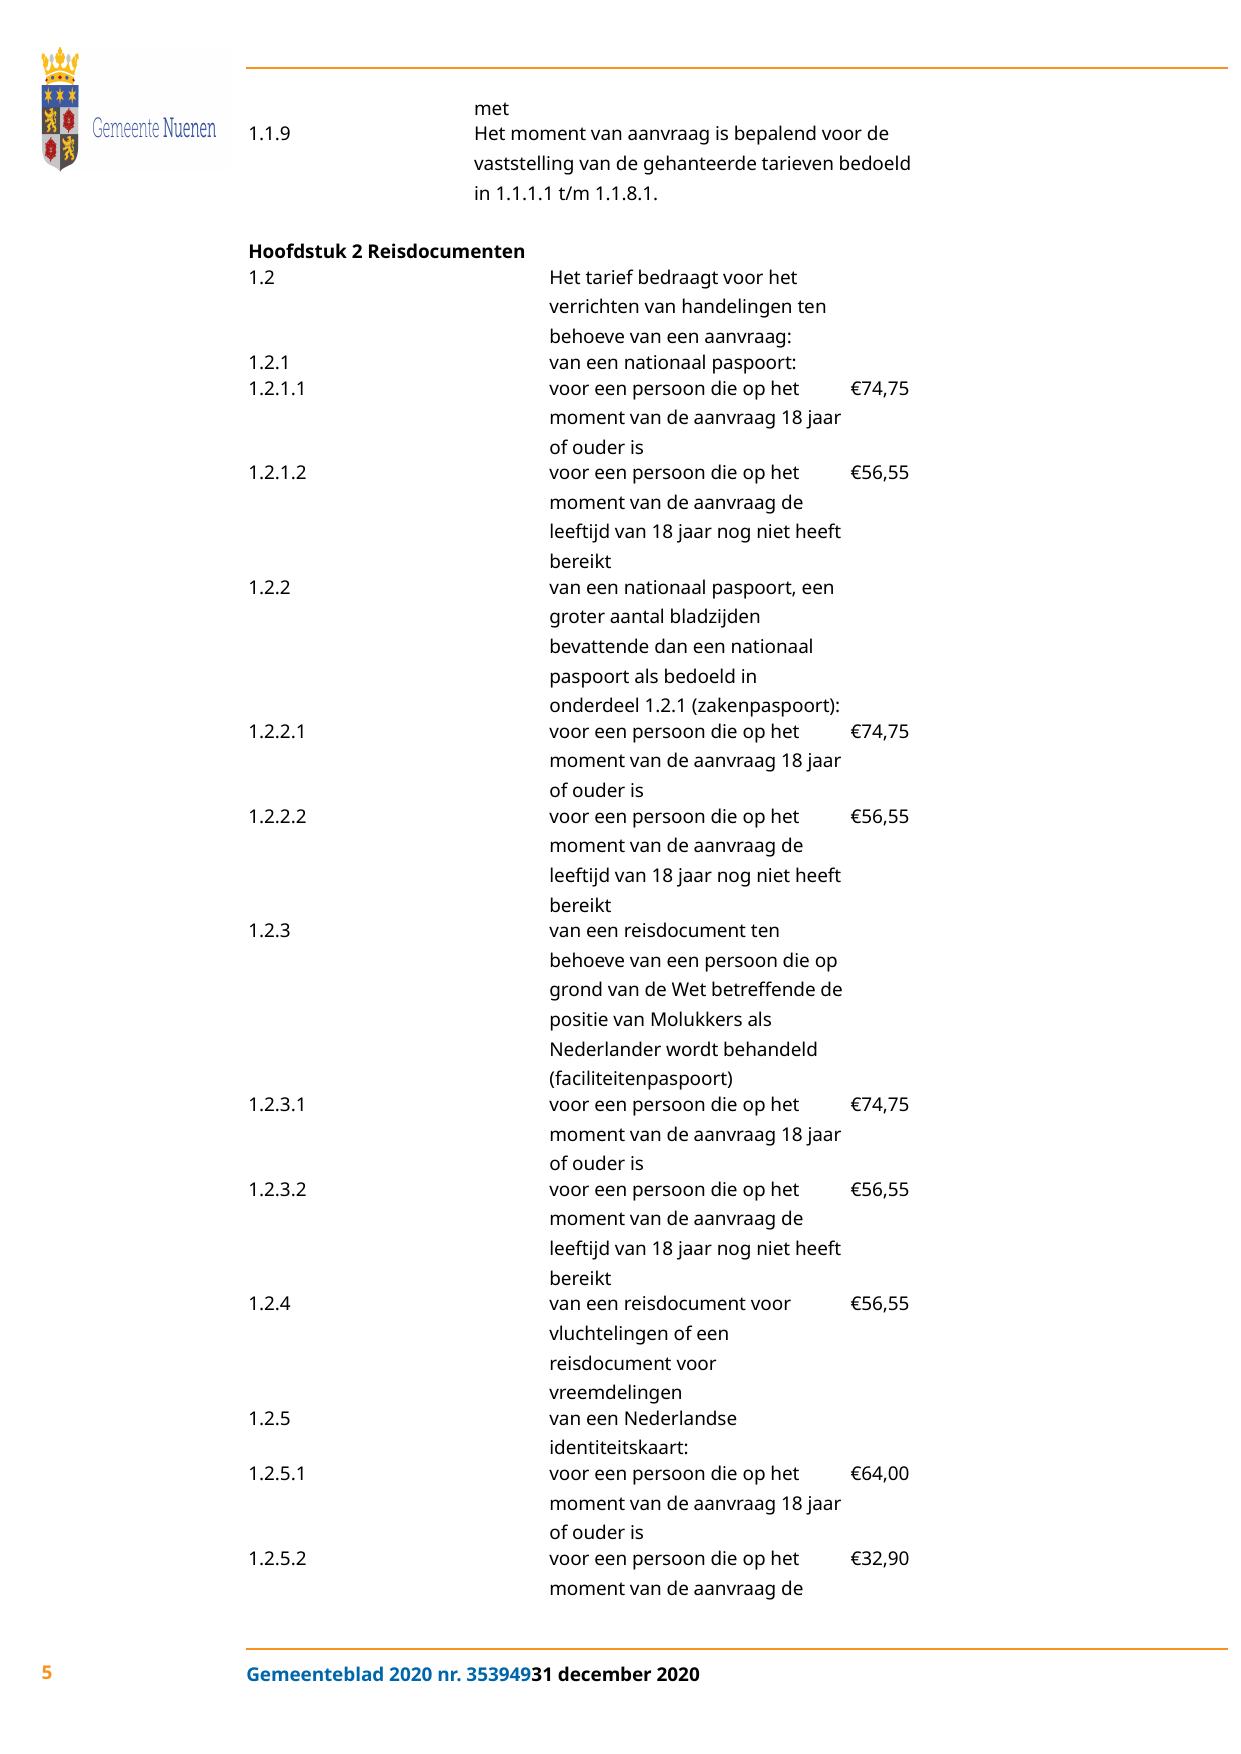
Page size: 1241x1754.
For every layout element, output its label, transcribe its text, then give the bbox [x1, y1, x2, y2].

table_cell €32,90 [850, 1545, 1152, 1601]
table_cell van een nationaal paspoort, een groter aantal bladzijden bevattende dan een nationaal paspoort als bedoeld in onderdeel 1.2.1 (zakenpaspoort): [549, 574, 850, 718]
table_cell [850, 1405, 1152, 1460]
table_cell voor een persoon die op het moment van de aanvraag 18 jaar of ouder is [549, 375, 850, 459]
table_cell €56,55 [850, 1291, 1152, 1405]
table_cell met [474, 95, 926, 121]
table_cell 1.2.3 [248, 918, 549, 1091]
table_cell 1.2.2.2 [248, 803, 549, 917]
table_cell van een Nederlandse identiteitskaart: [549, 1405, 850, 1460]
table_cell €74,75 [850, 1091, 1152, 1176]
table_cell [850, 918, 1152, 1091]
table_cell van een reisdocument voor vluchtelingen of een reisdocument voor vreemdelingen [549, 1291, 850, 1405]
table_header Hoofdstuk 2 Reisdocumenten [248, 238, 850, 264]
table_cell 1.2.5 [248, 1405, 549, 1460]
table_cell 1.2.2.1 [248, 718, 549, 803]
table_cell voor een persoon die op het moment van de aanvraag de leeftijd van 18 jaar nog niet heeft bereikt [549, 460, 850, 574]
table_cell 1.2.4 [248, 1291, 549, 1405]
table_cell voor een persoon die op het moment van de aanvraag de leeftijd van 18 jaar nog niet heeft bereikt [549, 803, 850, 917]
table_cell 1.2.3.1 [248, 1091, 549, 1176]
picture [41, 47, 231, 172]
table_cell Het tarief bedraagt voor het verrichten van handelingen ten behoeve van een aanvraag: [549, 264, 850, 349]
table_cell 1.2.5.1 [248, 1460, 549, 1545]
table_cell 1.2.3.2 [248, 1176, 549, 1291]
table_cell 1.2.1.1 [248, 375, 549, 459]
table_cell [926, 121, 1152, 205]
table_cell €74,75 [850, 718, 1152, 803]
table_cell €64,00 [850, 1460, 1152, 1545]
table_cell [850, 574, 1152, 718]
table_cell voor een persoon die op het moment van de aanvraag de leeftijd van 18 jaar nog niet heeft bereikt [549, 1176, 850, 1291]
table_cell 1.1.9 [248, 121, 474, 205]
table_cell €56,55 [850, 1176, 1152, 1291]
table_cell voor een persoon die op het moment van de aanvraag 18 jaar of ouder is [549, 718, 850, 803]
table_cell 1.2.2 [248, 574, 549, 718]
table_cell van een nationaal paspoort: [549, 349, 850, 375]
table_cell 1.2.1 [248, 349, 549, 375]
table_cell [850, 349, 1152, 375]
table_cell 1.2.5.2 [248, 1545, 549, 1601]
table_cell 1.2.1.2 [248, 460, 549, 574]
table_cell voor een persoon die op het moment van de aanvraag de [549, 1545, 850, 1601]
table_cell voor een persoon die op het moment van de aanvraag 18 jaar of ouder is [549, 1460, 850, 1545]
table_cell Het moment van aanvraag is bepalend voor de vaststelling van de gehanteerde tarieven bedoeld in 1.1.1.1 t/m 1.1.8.1. [474, 121, 926, 205]
table_cell €56,55 [850, 803, 1152, 917]
table_cell [248, 95, 474, 121]
table_cell €56,55 [850, 460, 1152, 574]
table_cell [926, 95, 1152, 121]
table_cell van een reisdocument ten behoeve van een persoon die op grond van de Wet betreffende de positie van Molukkers als Nederlander wordt behandeld (faciliteitenpaspoort) [549, 918, 850, 1091]
table_cell voor een persoon die op het moment van de aanvraag 18 jaar of ouder is [549, 1091, 850, 1176]
table_cell 1.2 [248, 264, 549, 349]
table_header [850, 238, 1152, 264]
table_cell €74,75 [850, 375, 1152, 459]
table_cell [850, 264, 1152, 349]
